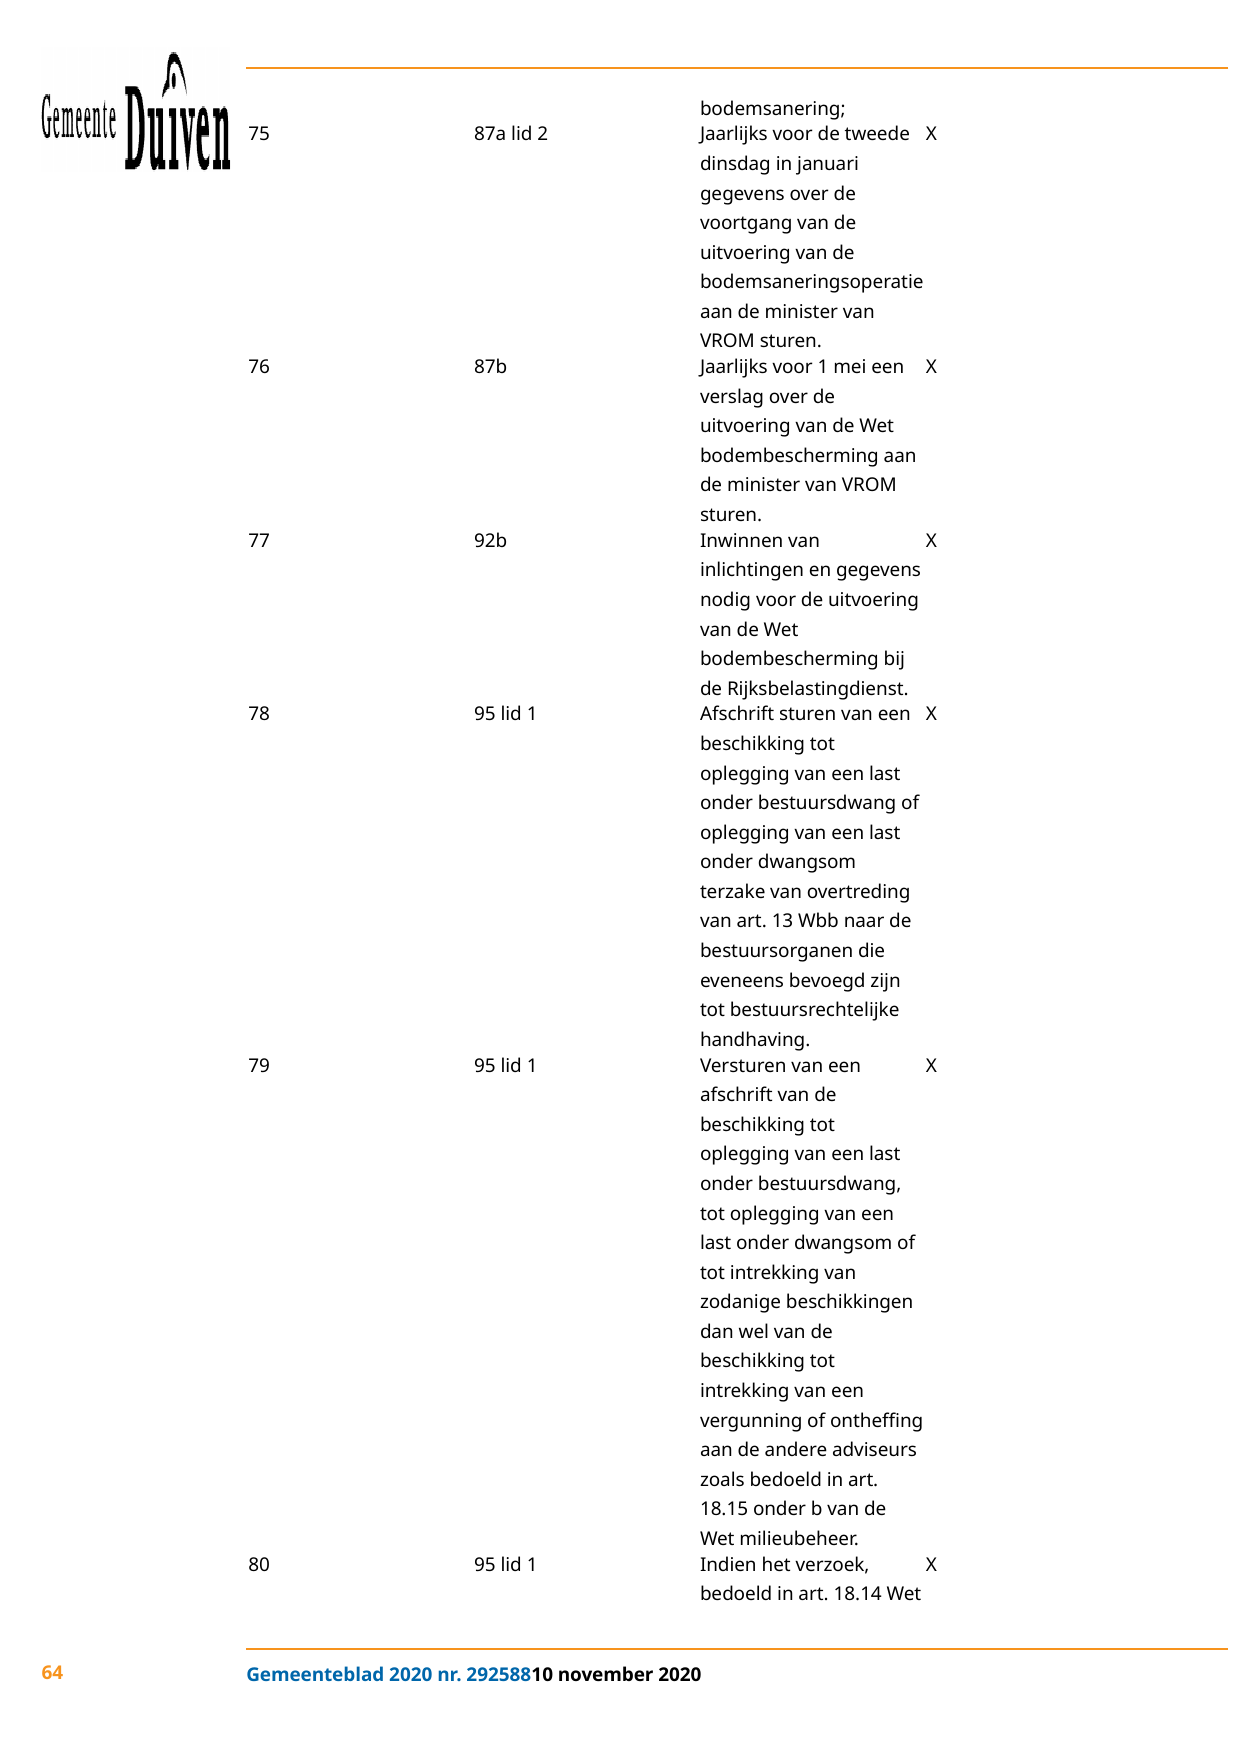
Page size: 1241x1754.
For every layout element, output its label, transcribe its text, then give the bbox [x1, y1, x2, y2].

table_cell Jaarlijks voor de tweede dinsdag in januari gegevens over de voortgang van de uitvoering van de bodemsaneringsoperatie aan de minister van VROM sturen. [700, 121, 926, 353]
table_cell [248, 95, 474, 121]
table_cell 95 lid 1 [474, 701, 700, 1052]
picture [41, 47, 231, 172]
table_cell X [926, 1551, 1152, 1606]
table_cell 95 lid 1 [474, 1052, 700, 1551]
table_cell X [926, 353, 1152, 527]
table_cell [474, 95, 700, 121]
table_cell 75 [248, 121, 474, 353]
table_cell 95 lid 1 [474, 1551, 700, 1606]
table_cell Inwinnen van inlichtingen en gegevens nodig voor de uitvoering van de Wet bodembescherming bij de Rijksbelastingdienst. [700, 527, 926, 701]
table_cell Afschrift sturen van een beschikking tot oplegging van een last onder bestuursdwang of oplegging van een last onder dwangsom terzake van overtreding van art. 13 Wbb naar de bestuursorganen die eveneens bevoegd zijn tot bestuursrechtelijke handhaving. [700, 701, 926, 1052]
table_cell 77 [248, 527, 474, 701]
table_cell 76 [248, 353, 474, 527]
table_cell 78 [248, 701, 474, 1052]
table_cell 87b [474, 353, 700, 527]
table_cell X [926, 1052, 1152, 1551]
table_cell X [926, 701, 1152, 1052]
table_cell 80 [248, 1551, 474, 1606]
table_cell 79 [248, 1052, 474, 1551]
table_cell 92b [474, 527, 700, 701]
table_cell X [926, 121, 1152, 353]
table_cell Indien het verzoek, bedoeld in art. 18.14 Wet [700, 1551, 926, 1606]
table_cell X [926, 527, 1152, 701]
table_cell Versturen van een afschrift van de beschikking tot oplegging van een last onder bestuursdwang, tot oplegging van een last onder dwangsom of tot intrekking van zodanige beschikkingen dan wel van de beschikking tot intrekking van een vergunning of ontheffing aan de andere adviseurs zoals bedoeld in art. 18.15 onder b van de Wet milieubeheer. [700, 1052, 926, 1551]
table_cell Jaarlijks voor 1 mei een verslag over de uitvoering van de Wet bodembescherming aan de minister van VROM sturen. [700, 353, 926, 527]
table_cell [926, 95, 1152, 121]
table_cell bodemsanering; [700, 95, 926, 121]
table_cell 87a lid 2 [474, 121, 700, 353]
